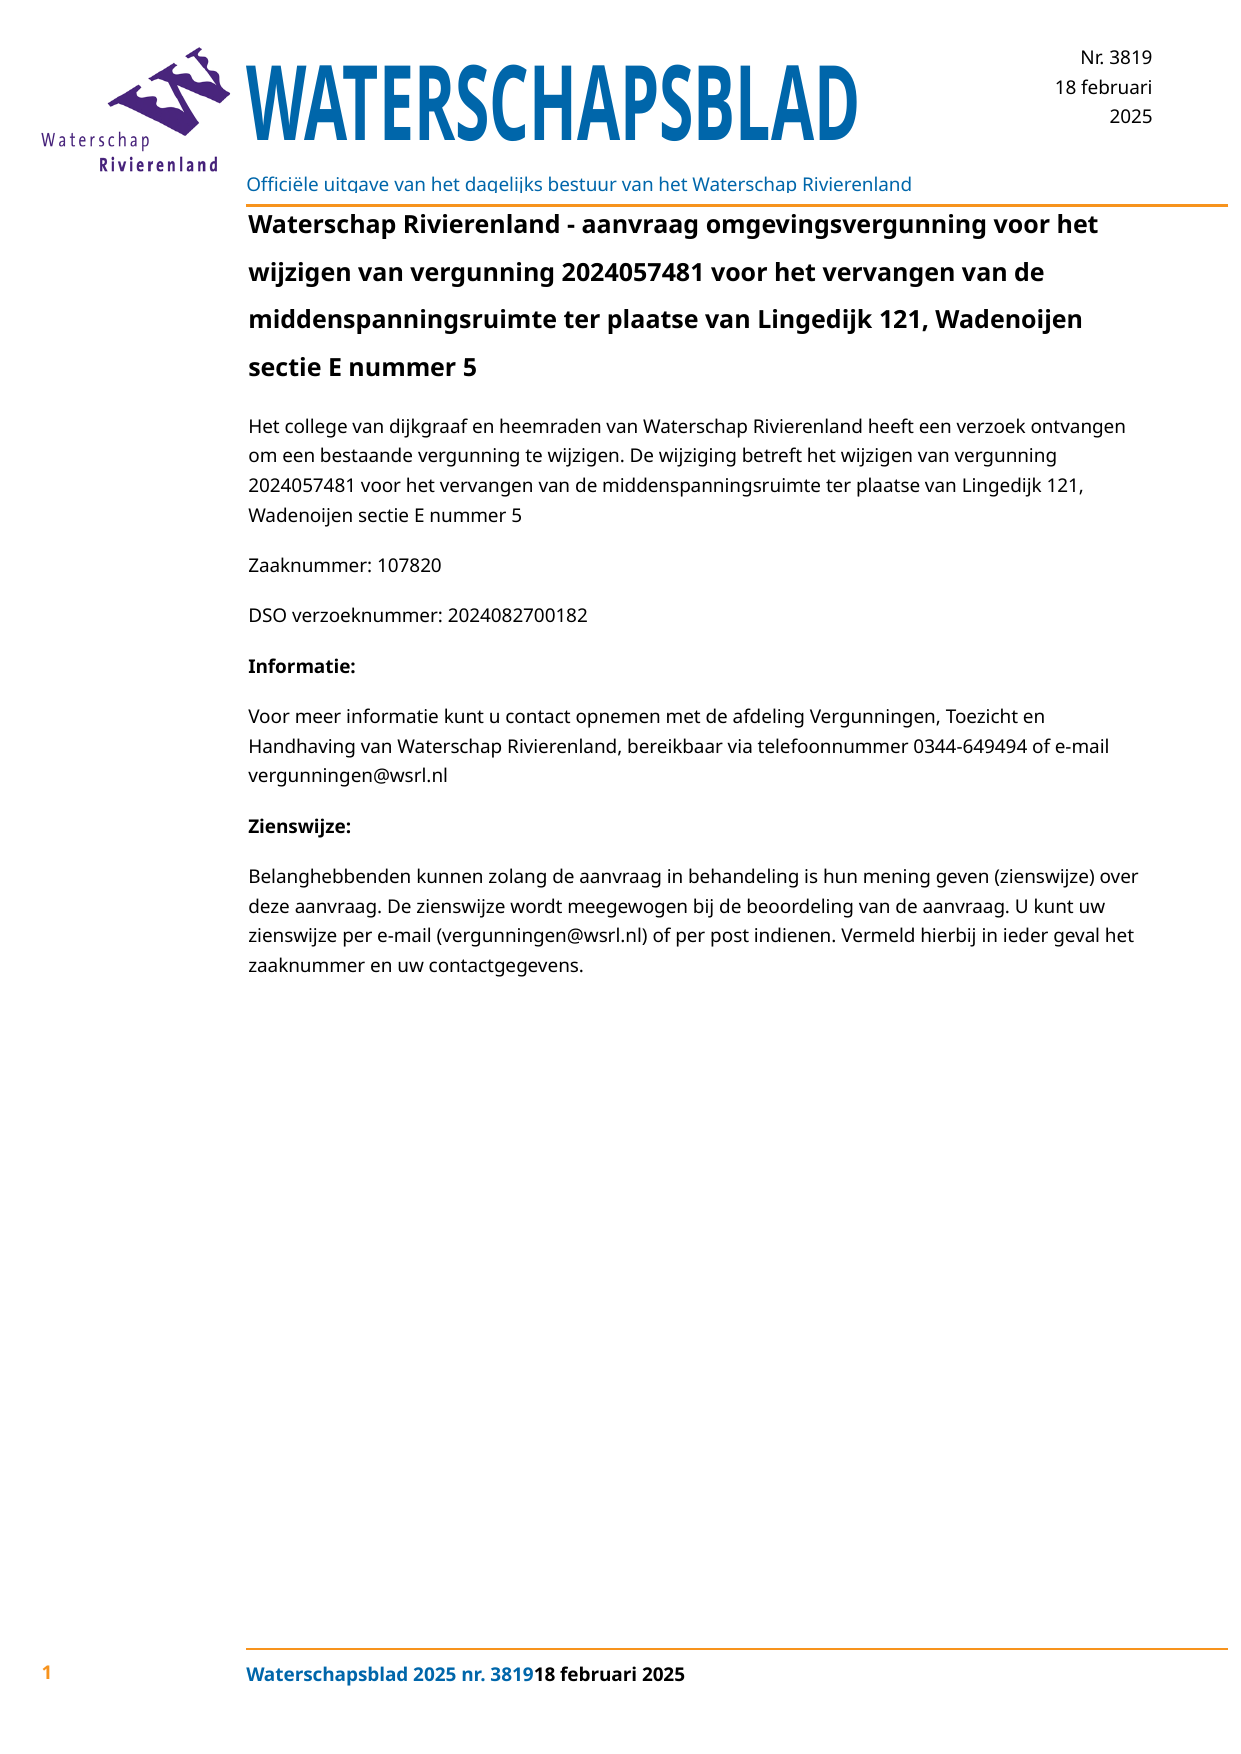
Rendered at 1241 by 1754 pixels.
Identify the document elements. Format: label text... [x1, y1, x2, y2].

text DSO verzoeknummer: 2024082700182 [248, 603, 1152, 628]
text Zienswijze: [248, 813, 1152, 839]
text Waterschap Rivierenland - aanvraag omgevingsvergunning voor het wijzigen van vergunning 2024057481 voor het vervangen van de middenspanningsruimte ter plaatse van Lingedijk 121, Wadenoijen sectie E nummer 5 [248, 207, 1152, 384]
text Het college van dijkgraaf en heemraden van Waterschap Rivierenland heeft een verzoek ontvangen om een bestaande vergunning te wijzigen. De wijziging betreft het wijzigen van vergunning 2024057481 voor het vervangen van de middenspanningsruimte ter plaatse van Lingedijk 121, Wadenoijen sectie E nummer 5 [248, 413, 1152, 528]
text Voor meer informatie kunt u contact opnemen met de afdeling Vergunningen, Toezicht en Handhaving van Waterschap Rivierenland, bereikbaar via telefoonnummer 0344-649494 of e-mail vergunningen@wsrl.nl [248, 703, 1152, 788]
picture [41, 47, 231, 172]
text Zaaknummer: 107820 [248, 552, 1152, 578]
text Informatie: [248, 653, 1152, 679]
text Belanghebbenden kunnen zolang de aanvraag in behandeling is hun mening geven (zienswijze) over deze aanvraag. De zienswijze wordt meegewogen bij de beoordeling van de aanvraag. U kunt uw zienswijze per e-mail (vergunningen@wsrl.nl) of per post indienen. Vermeld hierbij in ieder geval het zaaknummer en uw contactgegevens. [248, 863, 1152, 978]
